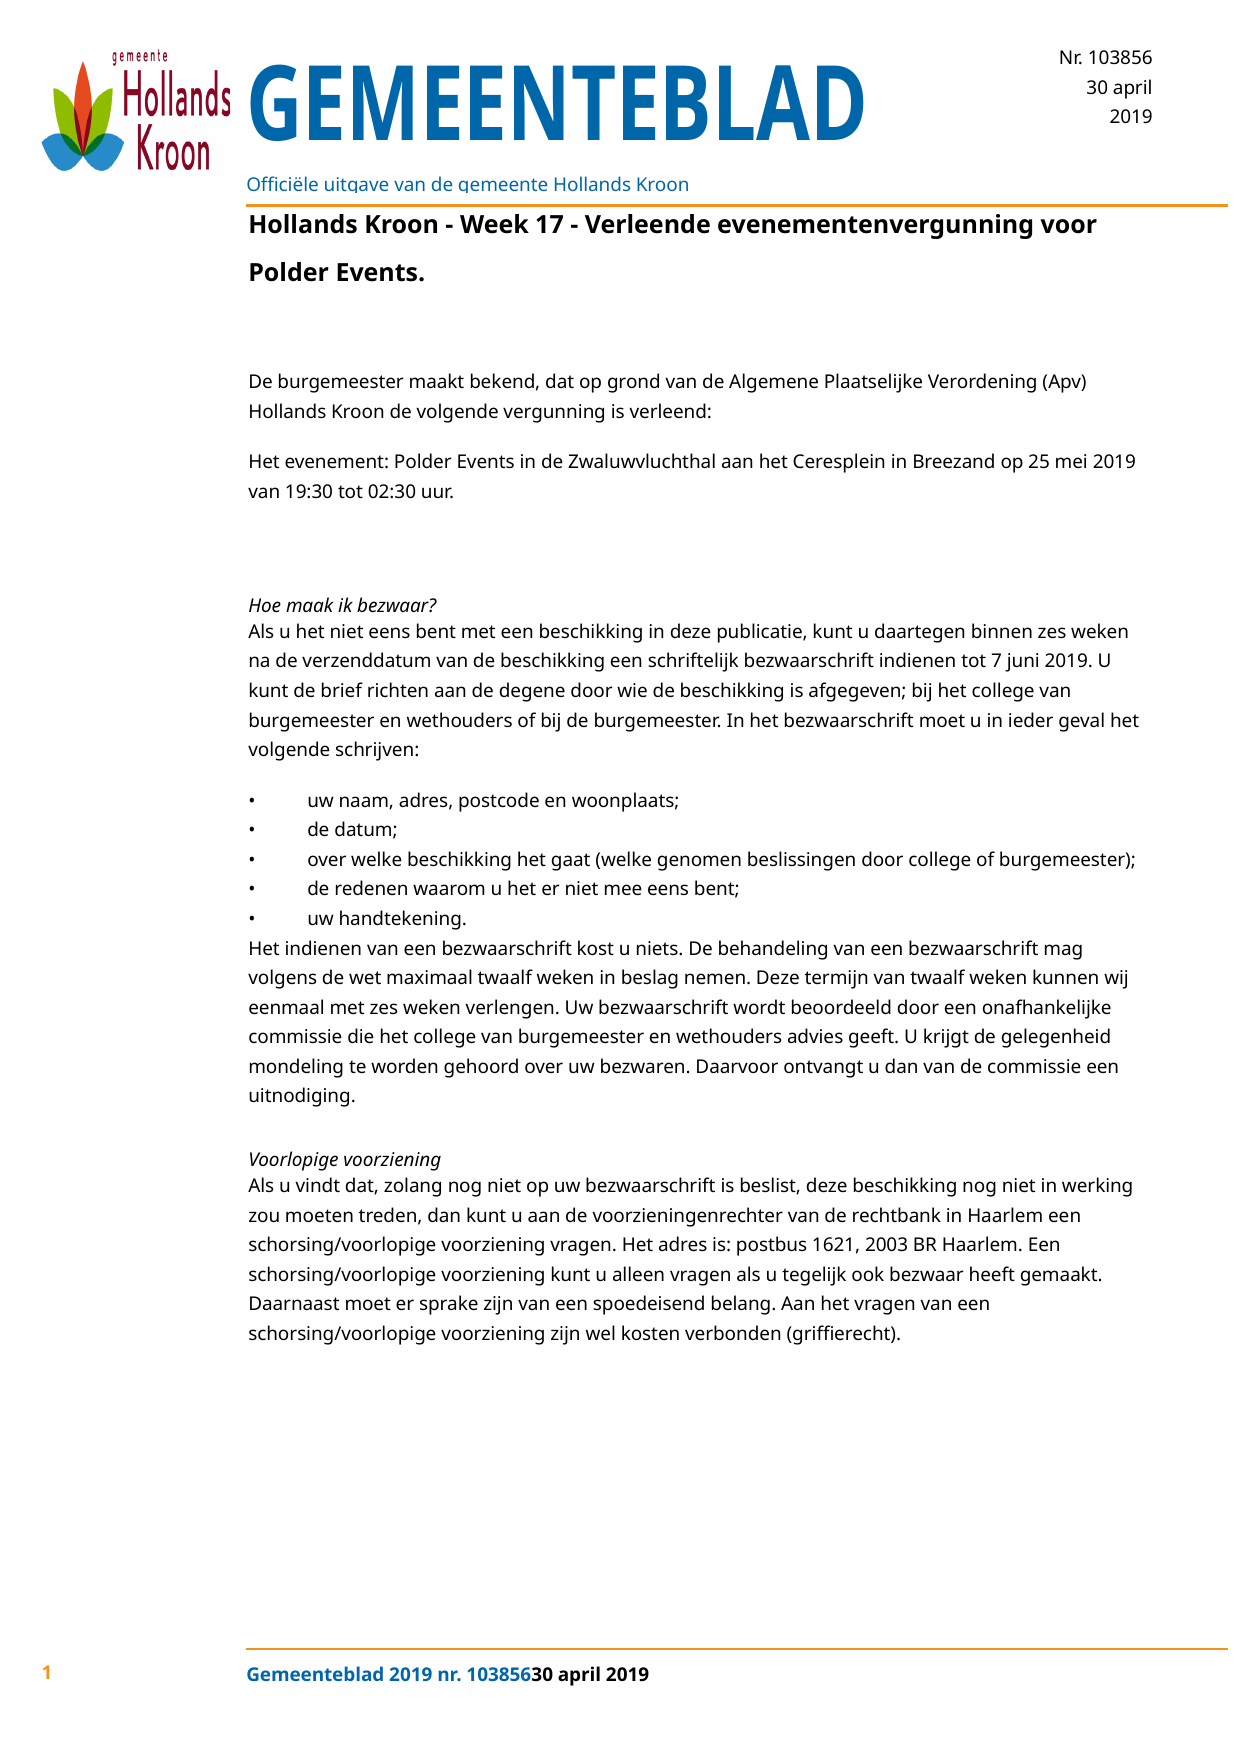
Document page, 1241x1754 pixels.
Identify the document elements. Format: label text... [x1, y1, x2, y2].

text Hoe maak ik bezwaar? [248, 592, 1152, 618]
text Hollands Kroon - Week 17 - Verleende evenementenvergunning voor Polder Events. [248, 207, 1152, 288]
text Het evenement: Polder Events in de Zwaluwvluchthal aan het Ceresplein in Breezand op 25 mei 2019 van 19:30 tot 02:30 uur. [248, 448, 1152, 504]
text Als u het niet eens bent met een beschikking in deze publicatie, kunt u daartegen binnen zes weken na de verzenddatum van de beschikking een schriftelijk bezwaarschrift indienen tot 7 juni 2019. U kunt de brief richten aan de degene door wie de beschikking is afgegeven; bij het college van burgemeester en wethouders of bij de burgemeester. In het bezwaarschrift moet u in ieder geval het volgende schrijven: [248, 618, 1152, 762]
list de datum; [248, 816, 1152, 842]
picture [41, 47, 231, 172]
list uw naam, adres, postcode en woonplaats; [248, 787, 1152, 812]
list uw handtekening. [248, 905, 1152, 931]
list over welke beschikking het gaat (welke genomen beslissingen door college of burgemeester); [248, 846, 1152, 872]
text De burgemeester maakt bekend, dat op grond van de Algemene Plaatselijke Verordening (Apv) Hollands Kroon de volgende vergunning is verleend: [248, 368, 1152, 424]
text Als u vindt dat, zolang nog niet op uw bezwaarschrift is beslist, deze beschikking nog niet in werking zou moeten treden, dan kunt u aan de voorzieningenrechter van de rechtbank in Haarlem een schorsing/voorlopige voorziening vragen. Het adres is: postbus 1621, 2003 BR Haarlem. Een schorsing/voorlopige voorziening kunt u alleen vragen als u tegelijk ook bezwaar heeft gemaakt. Daarnaast moet er sprake zijn van een spoedeisend belang. Aan het vragen van een schorsing/voorlopige voorziening zijn wel kosten verbonden (griffierecht). [248, 1172, 1152, 1346]
list de redenen waarom u het er niet mee eens bent; [248, 876, 1152, 901]
text Het indienen van een bezwaarschrift kost u niets. De behandeling van een bezwaarschrift mag volgens de wet maximaal twaalf weken in beslag nemen. Deze termijn van twaalf weken kunnen wij eenmaal met zes weken verlengen. Uw bezwaarschrift wordt beoordeeld door een onafhankelijke commissie die het college van burgemeester en wethouders advies geeft. U krijgt de gelegenheid mondeling te worden gehoord over uw bezwaren. Daarvoor ontvangt u dan van de commissie een uitnodiging. [248, 935, 1152, 1108]
text Voorlopige voorziening [248, 1147, 1152, 1172]
